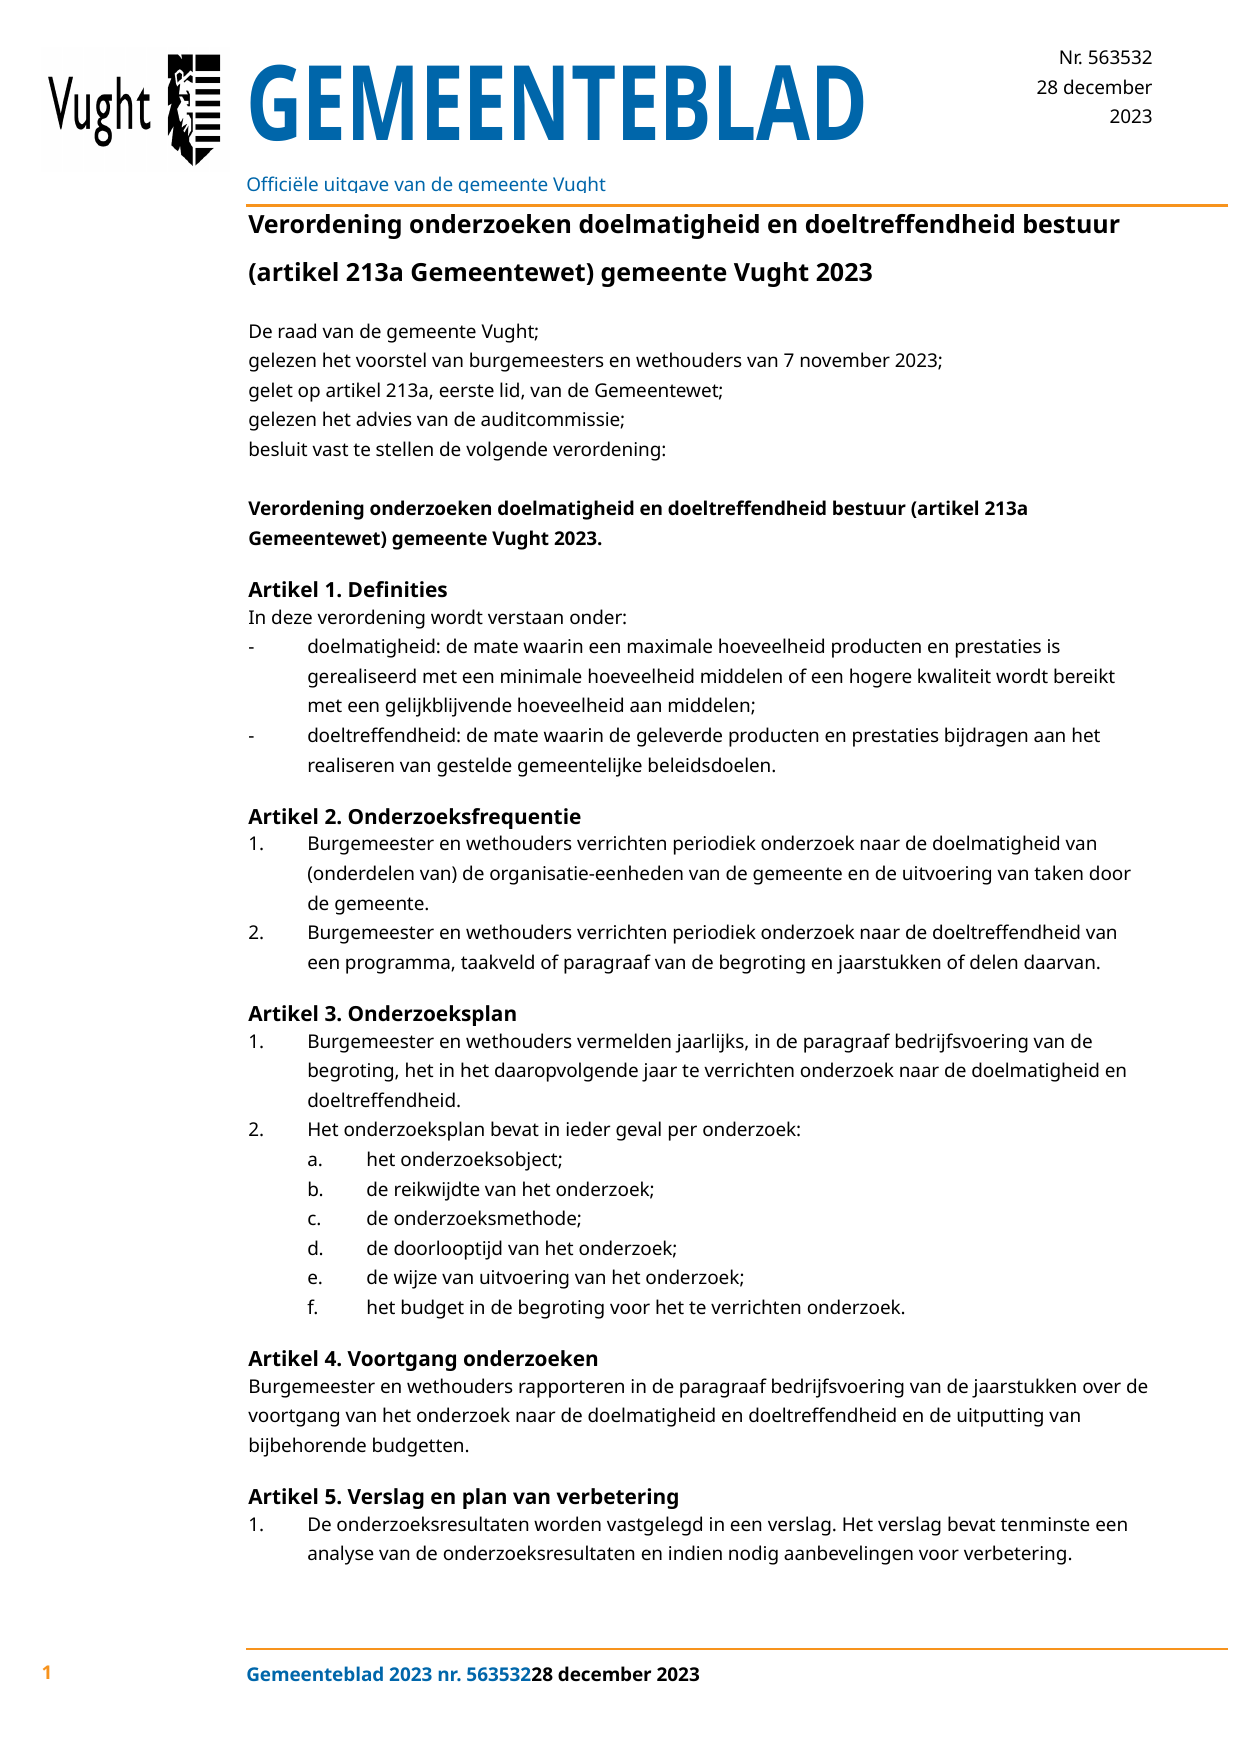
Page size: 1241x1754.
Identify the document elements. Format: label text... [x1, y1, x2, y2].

list Burgemeester en wethouders vermelden jaarlijks, in de paragraaf bedrijfsvoering van de begroting, het in het daaropvolgende jaar te verrichten onderzoek naar de doelmatigheid en doeltreffendheid. [248, 1028, 1152, 1113]
text In deze verordening wordt verstaan onder: [248, 604, 1152, 629]
text Artikel 4. Voortgang onderzoeken [248, 1344, 1152, 1373]
list doelmatigheid: de mate waarin een maximale hoeveelheid producten en prestaties is gerealiseerd met een minimale hoeveelheid middelen of een hogere kwaliteit wordt bereikt met een gelijkblijvende hoeveelheid aan middelen; [248, 633, 1152, 718]
list De onderzoeksresultaten worden vastgelegd in een verslag. Het verslag bevat tenminste een analyse van de onderzoeksresultaten en indien nodig aanbevelingen voor verbetering. [248, 1511, 1152, 1566]
text Artikel 5. Verslag en plan van verbetering [248, 1482, 1152, 1511]
list de onderzoeksmethode; [307, 1205, 1152, 1231]
text Verordening onderzoeken doelmatigheid en doeltreffendheid bestuur (artikel 213a Gemeentewet) gemeente Vught 2023 [248, 207, 1152, 288]
list Burgemeester en wethouders verrichten periodiek onderzoek naar de doeltreffendheid van een programma, taakveld of paragraaf van de begroting en jaarstukken of delen daarvan. [248, 919, 1152, 975]
text gelezen het advies van de auditcommissie; [248, 407, 1152, 432]
text Artikel 2. Onderzoeksfrequentie [248, 802, 1152, 831]
list het onderzoeksobject; [307, 1146, 1152, 1172]
list de wijze van uitvoering van het onderzoek; [307, 1264, 1152, 1290]
text Burgemeester en wethouders rapporteren in de paragraaf bedrijfsvoering van de jaarstukken over de voortgang van het onderzoek naar de doelmatigheid en doeltreffendheid en de uitputting van bijbehorende budgetten. [248, 1373, 1152, 1458]
text Artikel 3. Onderzoeksplan [248, 999, 1152, 1028]
text De raad van de gemeente Vught; [248, 318, 1152, 344]
text gelezen het voorstel van burgemeesters en wethouders van 7 november 2023; [248, 347, 1152, 373]
list de reikwijdte van het onderzoek; [307, 1176, 1152, 1201]
text gelet op artikel 213a, eerste lid, van de Gemeentewet; [248, 377, 1152, 403]
list de doorlooptijd van het onderzoek; [307, 1235, 1152, 1261]
picture [41, 47, 231, 172]
text besluit vast te stellen de volgende verordening: [248, 436, 1152, 462]
list doeltreffendheid: de mate waarin de geleverde producten en prestaties bijdragen aan het realiseren van gestelde gemeentelijke beleidsdoelen. [248, 722, 1152, 777]
text Verordening onderzoeken doelmatigheid en doeltreffendheid bestuur (artikel 213a Gemeentewet) gemeente Vught 2023. [248, 495, 1152, 551]
text Artikel 1. Definities [248, 575, 1152, 604]
list het budget in de begroting voor het te verrichten onderzoek. [307, 1294, 1152, 1320]
list Het onderzoeksplan bevat in ieder geval per onderzoek: [248, 1117, 1152, 1142]
list Burgemeester en wethouders verrichten periodiek onderzoek naar de doelmatigheid van (onderdelen van) de organisatie-eenheden van de gemeente en de uitvoering van taken door de gemeente. [248, 831, 1152, 916]
